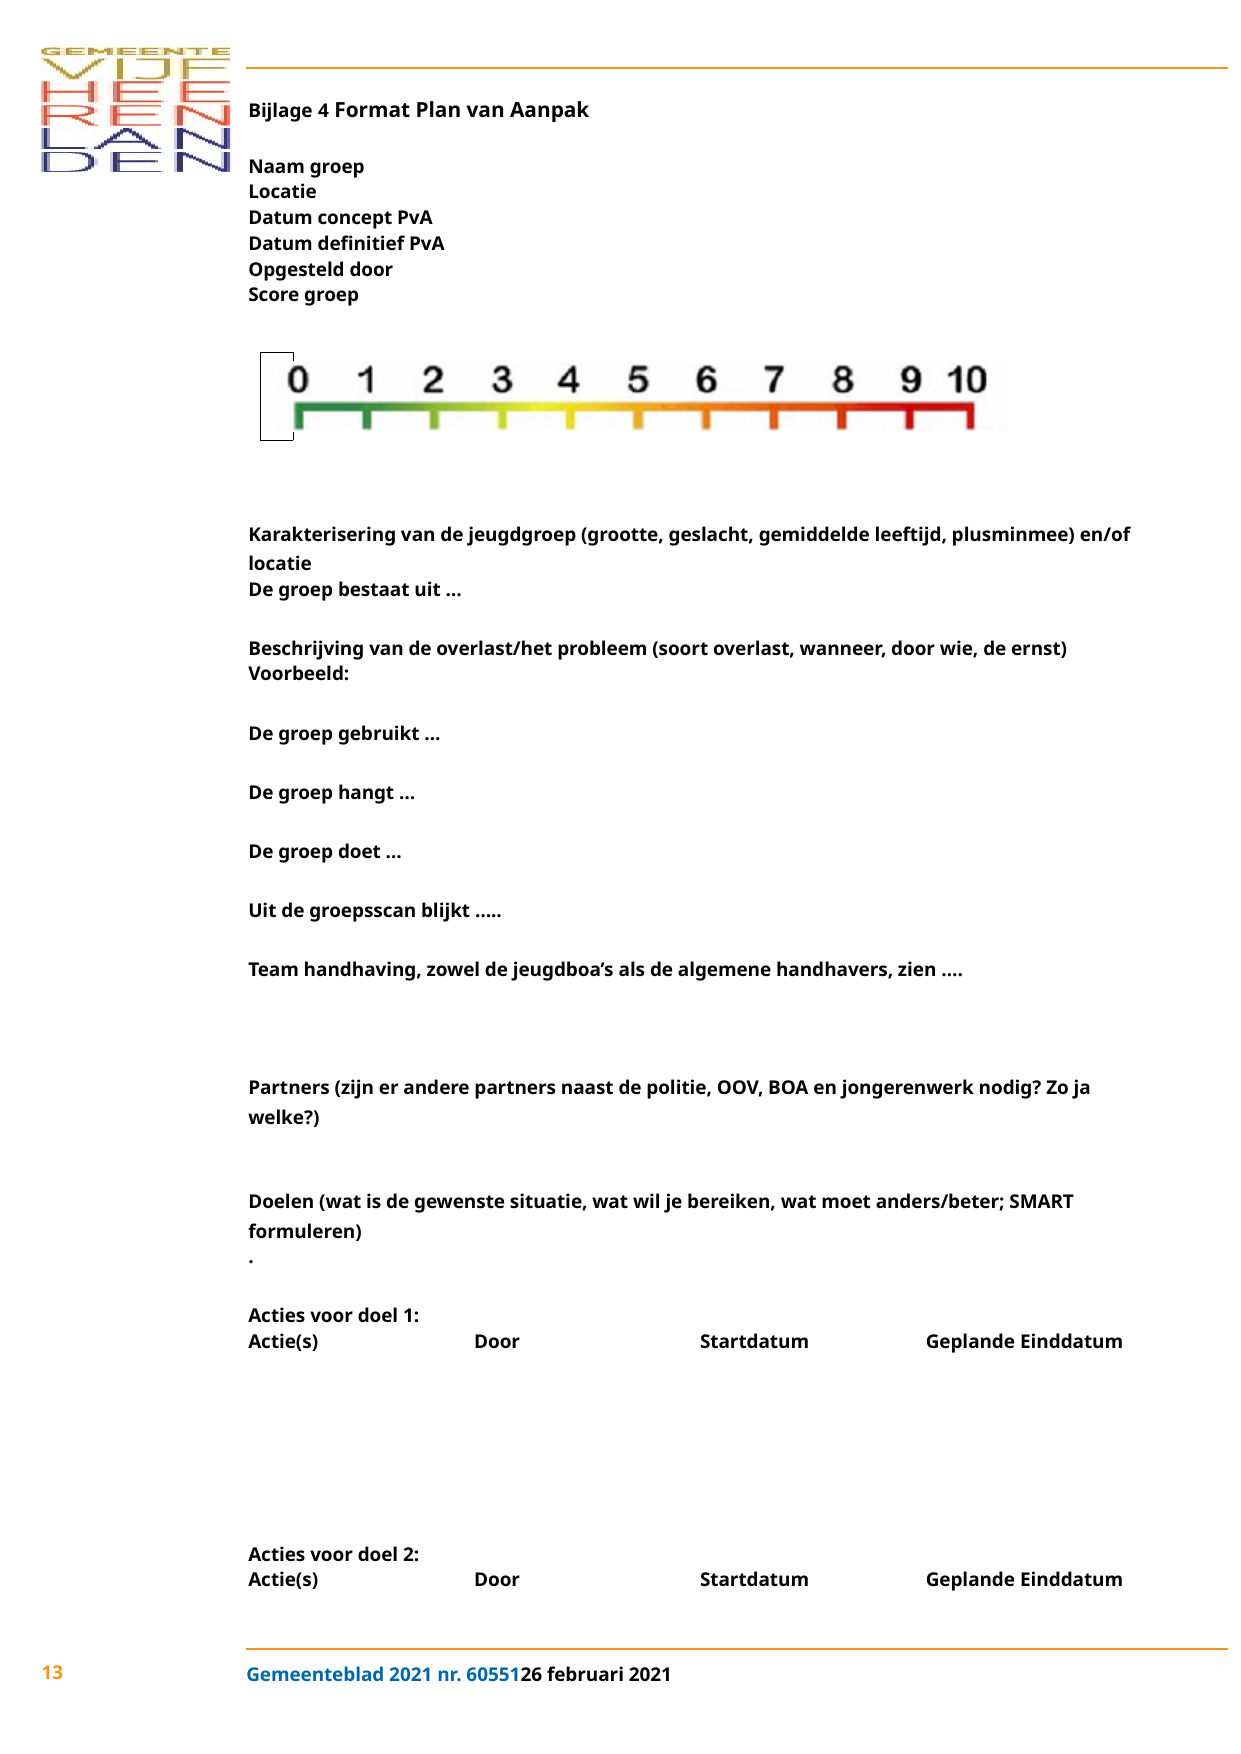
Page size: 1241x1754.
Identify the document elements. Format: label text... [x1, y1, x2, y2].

table_cell [700, 230, 1152, 256]
table_cell [248, 1405, 474, 1431]
table_cell [474, 1379, 700, 1405]
table_header [700, 153, 1152, 179]
table_cell Score groep [248, 282, 700, 307]
table_header Partners (zijn er andere partners naast de politie, OOV, BOA en jongerenwerk nodig? Zo ja welke?) [248, 1074, 1152, 1129]
table_cell Geplande Einddatum [926, 1328, 1152, 1354]
table_cell Locatie [248, 179, 700, 204]
table_cell [474, 1457, 700, 1482]
table_cell [700, 1457, 926, 1482]
table_cell [474, 1431, 700, 1457]
table_cell Door [474, 1567, 700, 1592]
table_cell Startdatum [700, 1567, 926, 1592]
table_cell [700, 205, 1152, 230]
table_cell . [248, 1244, 1152, 1269]
table_cell [926, 1482, 1152, 1508]
table_cell [700, 1405, 926, 1431]
table_cell [248, 1354, 474, 1379]
table_cell [248, 1130, 1152, 1155]
table_header Karakterisering van de jeugdgroep (grootte, geslacht, gemiddelde leeftijd, plusminmee) en/of locatie [248, 521, 1152, 576]
table_cell Opgesteld door [248, 256, 700, 282]
table_cell [926, 1379, 1152, 1405]
table_cell De groep bestaat uit … [248, 576, 1152, 602]
table_header Naam groep [248, 153, 700, 179]
table_cell Datum concept PvA [248, 205, 700, 230]
table_header Beschrijving van de overlast/het probleem (soort overlast, wanneer, door wie, de ernst) [248, 635, 1152, 661]
table_cell [474, 1405, 700, 1431]
table_cell [926, 1431, 1152, 1457]
table_cell [926, 1457, 1152, 1482]
table_cell [700, 1431, 926, 1457]
table_cell Voorbeeld: De groep gebruikt … De groep hangt … De groep doet … Uit de groepsscan blijkt ….. Team handhaving, zowel de jeugdboa’s als de algemene handhavers, zien …. [248, 661, 1152, 1041]
table_cell [474, 1354, 700, 1379]
table_cell [248, 1379, 474, 1405]
table_cell [926, 1405, 1152, 1431]
table_cell Geplande Einddatum [926, 1567, 1152, 1592]
table_cell Actie(s) [248, 1328, 474, 1354]
table_cell [700, 1354, 926, 1379]
table_cell Startdatum [700, 1328, 926, 1354]
table_header Acties voor doel 1: [248, 1302, 1152, 1328]
table_cell [248, 1457, 474, 1482]
table_cell [474, 1482, 700, 1508]
table_cell Door [474, 1328, 700, 1354]
table_cell [700, 1482, 926, 1508]
picture [41, 47, 231, 172]
table_cell [700, 256, 1152, 282]
table_cell [700, 179, 1152, 204]
text Bijlage 4 Format Plan van Aanpak [248, 95, 1152, 123]
table_cell Actie(s) [248, 1567, 474, 1592]
table_cell [248, 1431, 474, 1457]
picture [268, 361, 1008, 432]
table_cell [248, 1482, 474, 1508]
table_cell Datum definitief PvA [248, 230, 700, 256]
table_cell [926, 1354, 1152, 1379]
table_header Doelen (wat is de gewenste situatie, wat wil je bereiken, wat moet anders/beter; SMART formuleren) [248, 1188, 1152, 1243]
table_cell [700, 282, 1152, 307]
table_cell [700, 1379, 926, 1405]
table_header Acties voor doel 2: [248, 1541, 1152, 1567]
